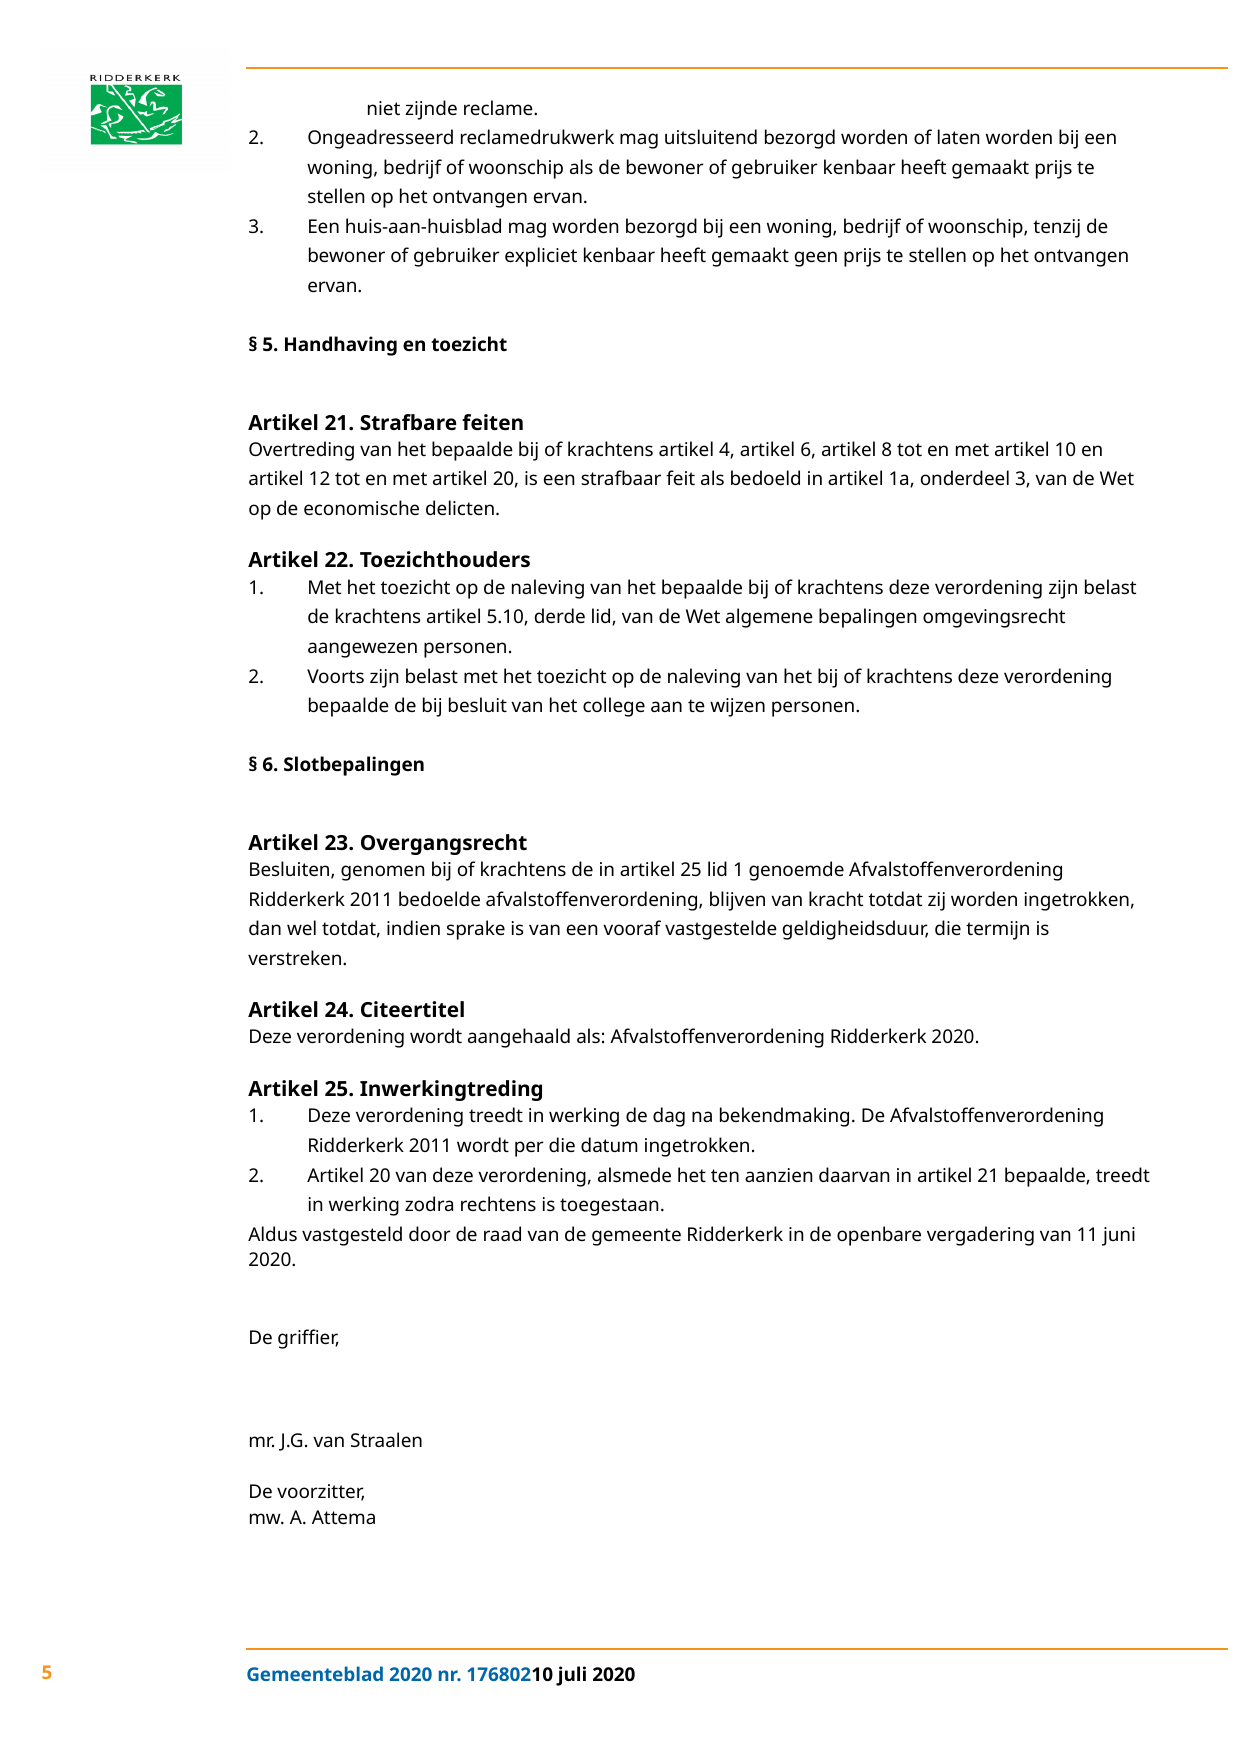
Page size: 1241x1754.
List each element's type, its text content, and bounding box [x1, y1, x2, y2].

text Overtreding van het bepaalde bij of krachtens artikel 4, artikel 6, artikel 8 tot en met artikel 10 en artikel 12 tot en met artikel 20, is een strafbaar feit als bedoeld in artikel 1a, onderdeel 3, van de Wet op de economische delicten. [248, 436, 1152, 521]
list Een huis-aan-huisblad mag worden bezorgd bij een woning, bedrijf of woonschip, tenzij de bewoner of gebruiker expliciet kenbaar heeft gemaakt geen prijs te stellen op het ontvangen ervan. [248, 213, 1152, 298]
text Besluiten, genomen bij of krachtens de in artikel 25 lid 1 genoemde Afvalstoffenverordening Ridderkerk 2011 bedoelde afvalstoffenverordening, blijven van kracht totdat zij worden ingetrokken, dan wel totdat, indien sprake is van een vooraf vastgestelde geldigheidsduur, die termijn is verstreken. [248, 856, 1152, 971]
picture [41, 47, 231, 172]
text § 5. Handhaving en toezicht [248, 331, 1152, 357]
text Artikel 23. Overgangsrecht [248, 828, 1152, 856]
text De griffier, [248, 1324, 1152, 1349]
list niet zijnde reclame. [307, 95, 1152, 121]
list Met het toezicht op de naleving van het bepaalde bij of krachtens deze verordening zijn belast de krachtens artikel 5.10, derde lid, van de Wet algemene bepalingen omgevingsrecht aangewezen personen. [248, 574, 1152, 659]
text Artikel 25. Inwerkingtreding [248, 1074, 1152, 1103]
text De voorzitter, [248, 1478, 1152, 1504]
text Artikel 22. Toezichthouders [248, 546, 1152, 574]
text § 6. Slotbepalingen [248, 752, 1152, 777]
text Aldus vastgesteld door de raad van de gemeente Ridderkerk in de openbare vergadering van 11 juni 2020. [248, 1221, 1152, 1272]
list Deze verordening treedt in werking de dag na bekendmaking. De Afvalstoffenverordening Ridderkerk 2011 wordt per die datum ingetrokken. [248, 1103, 1152, 1158]
text mw. A. Attema [248, 1504, 1152, 1530]
text Artikel 21. Strafbare feiten [248, 408, 1152, 436]
list Ongeadresseerd reclamedrukwerk mag uitsluitend bezorgd worden of laten worden bij een woning, bedrijf of woonschip als de bewoner of gebruiker kenbaar heeft gemaakt prijs te stellen op het ontvangen ervan. [248, 124, 1152, 209]
list Artikel 20 van deze verordening, alsmede het ten aanzien daarvan in artikel 21 bepaalde, treedt in werking zodra rechtens is toegestaan. [248, 1162, 1152, 1217]
text Deze verordening wordt aangehaald als: Afvalstoffenverordening Ridderkerk 2020. [248, 1024, 1152, 1049]
text mr. J.G. van Straalen [248, 1427, 1152, 1452]
text Artikel 24. Citeertitel [248, 995, 1152, 1024]
list Voorts zijn belast met het toezicht op de naleving van het bij of krachtens deze verordening bepaalde de bij besluit van het college aan te wijzen personen. [248, 663, 1152, 718]
